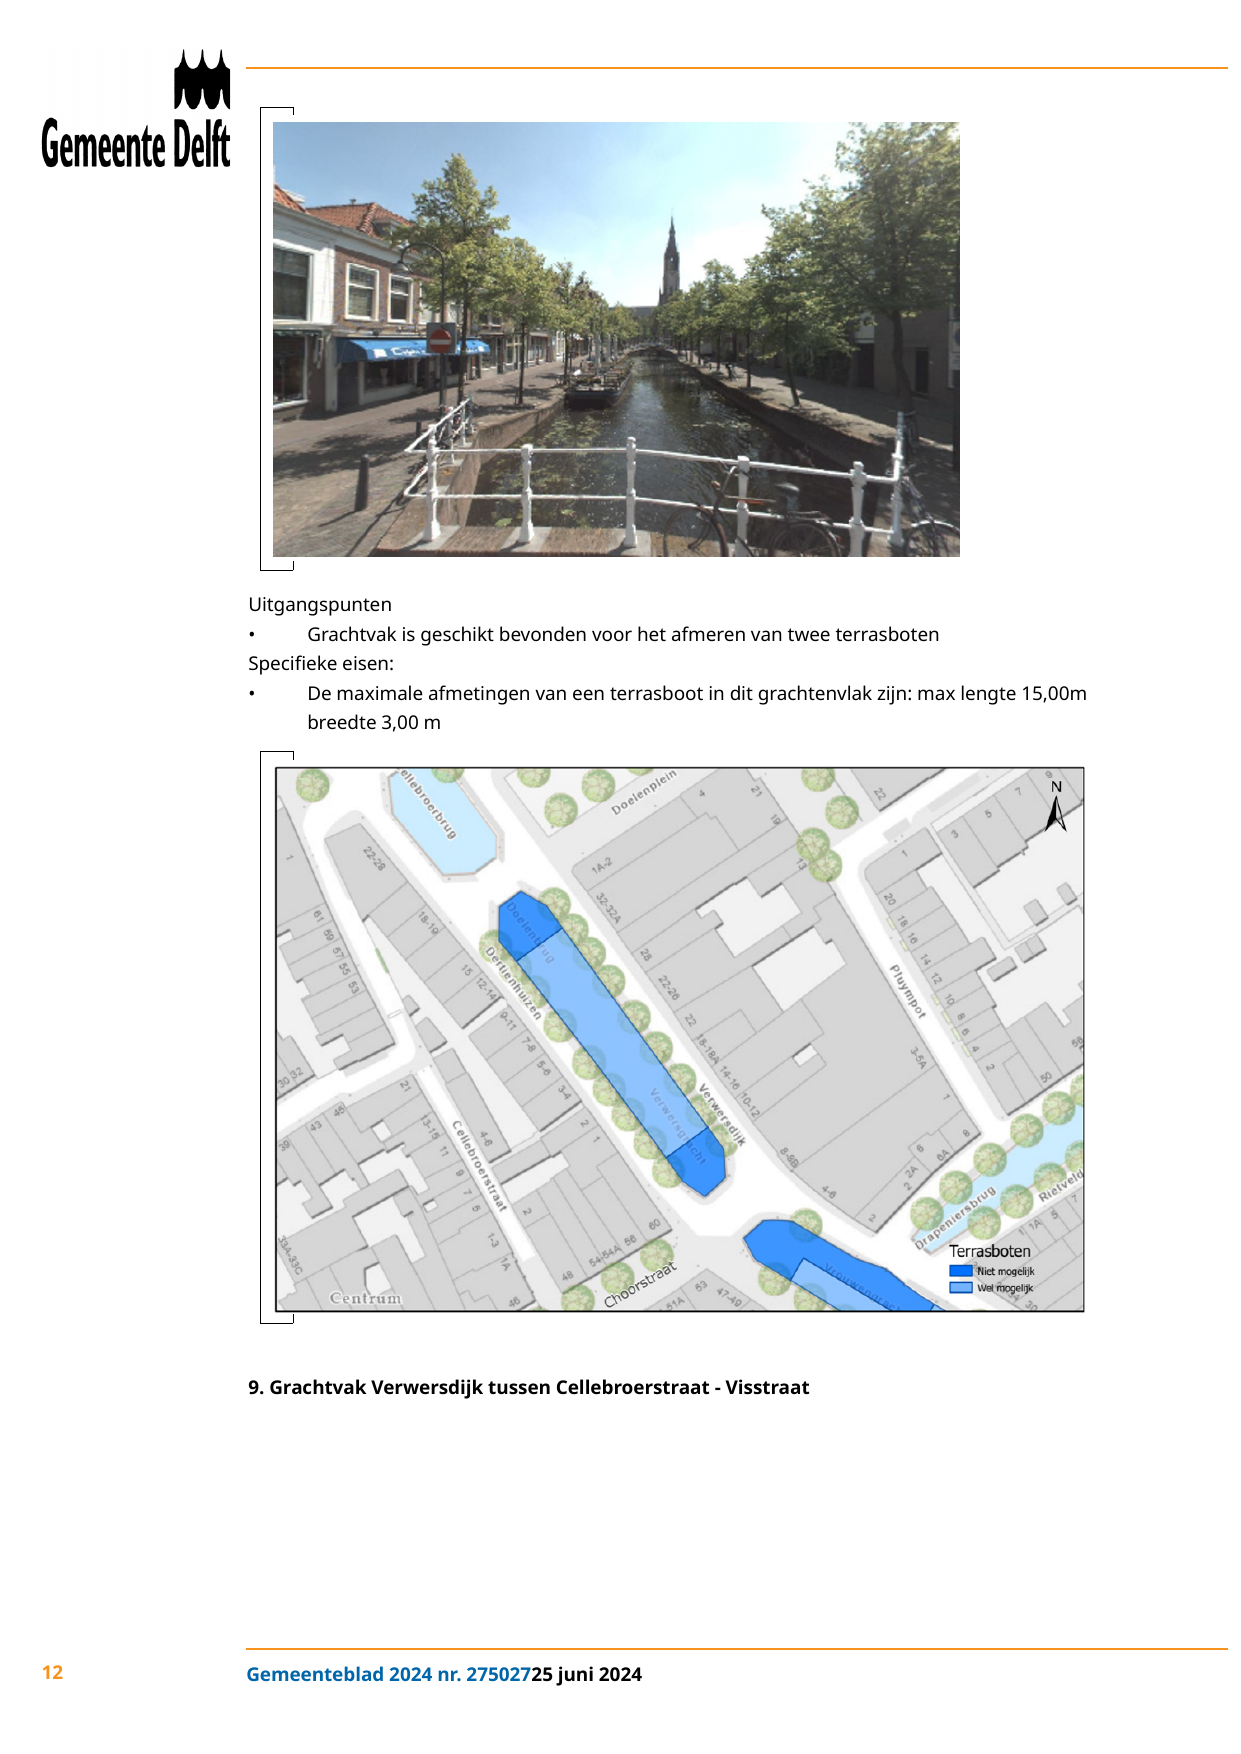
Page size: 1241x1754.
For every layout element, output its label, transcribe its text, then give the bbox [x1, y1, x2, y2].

text Specifieke eisen: [248, 650, 1152, 676]
picture [268, 760, 1090, 1314]
text Uitgangspunten [248, 591, 1152, 617]
text 9. Grachtvak Verwersdijk tussen Cellebroerstraat - Visstraat [248, 1374, 1152, 1399]
picture [41, 47, 231, 172]
list De maximale afmetingen van een terrasboot in dit grachtenvlak zijn: max lengte 15,00m breedte 3,00 m [248, 680, 1152, 735]
list Grachtvak is geschikt bevonden voor het afmeren van twee terrasboten [248, 621, 1152, 647]
picture [268, 115, 972, 561]
